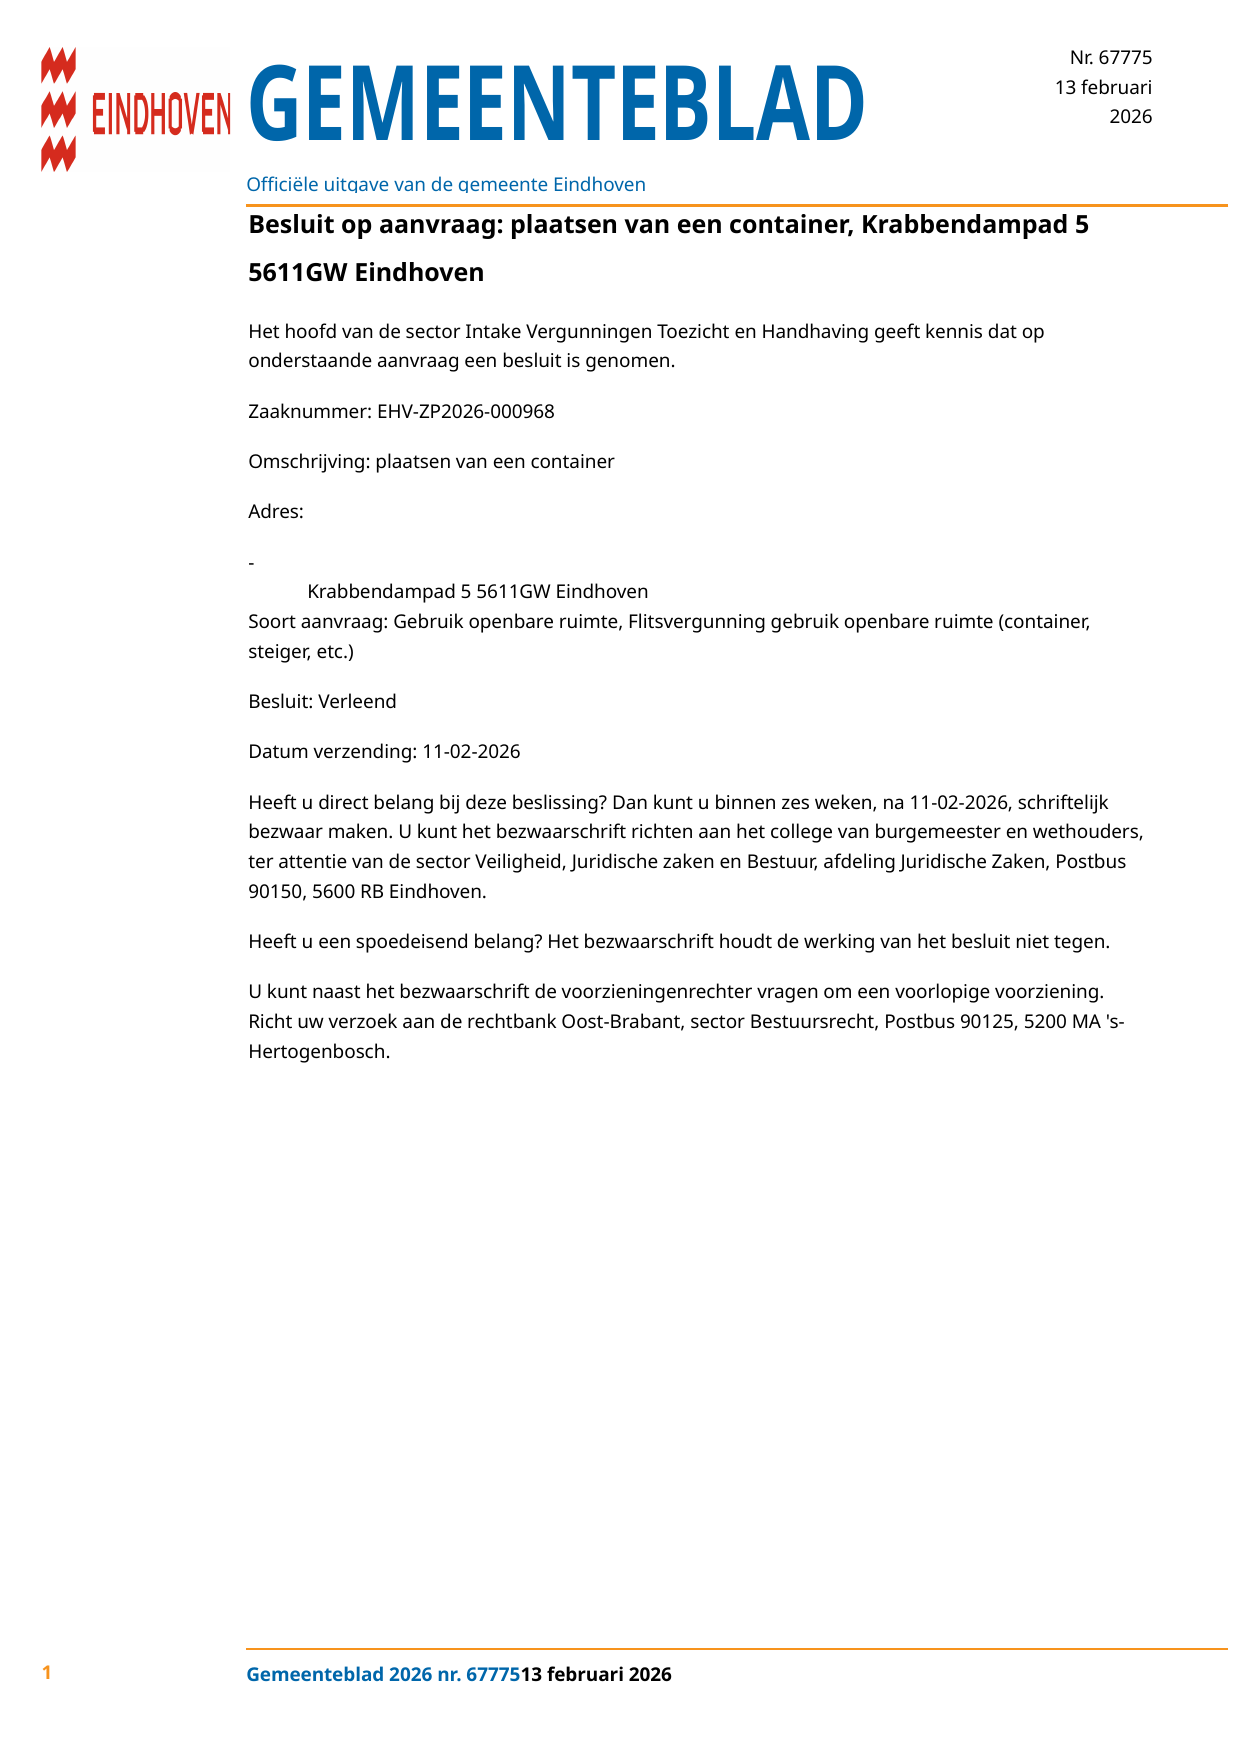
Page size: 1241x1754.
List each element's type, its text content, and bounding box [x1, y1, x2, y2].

text Zaaknummer: EHV-ZP2026-000968 [248, 398, 1152, 424]
text Omschrijving: plaatsen van een container [248, 448, 1152, 474]
text Besluit op aanvraag: plaatsen van een container, Krabbendampad 5 5611GW Eindhoven [248, 207, 1152, 288]
picture [41, 47, 231, 172]
text Soort aanvraag: Gebruik openbare ruimte, Flitsvergunning gebruik openbare ruimte (container, steiger, etc.) [248, 608, 1152, 664]
text Heeft u een spoedeisend belang? Het bezwaarschrift houdt de werking van het besluit niet tegen. [248, 928, 1152, 954]
text U kunt naast het bezwaarschrift de voorzieningenrechter vragen om een voorlopige voorziening. Richt uw verzoek aan de rechtbank Oost-Brabant, sector Bestuursrecht, Postbus 90125, 5200 MA 's-Hertogenbosch. [248, 979, 1152, 1064]
list Krabbendampad 5 5611GW Eindhoven [248, 579, 1152, 604]
text Datum verzending: 11-02-2026 [248, 739, 1152, 764]
text Het hoofd van de sector Intake Vergunningen Toezicht en Handhaving geeft kennis dat op onderstaande aanvraag een besluit is genomen. [248, 318, 1152, 373]
text Heeft u direct belang bij deze beslissing? Dan kunt u binnen zes weken, na 11-02-2026, schriftelijk bezwaar maken. U kunt het bezwaarschrift richten aan het college van burgemeester en wethouders, ter attentie van de sector Veiligheid, Juridische zaken en Bestuur, afdeling Juridische Zaken, Postbus 90150, 5600 RB Eindhoven. [248, 789, 1152, 904]
text Adres: [248, 499, 1152, 524]
text Besluit: Verleend [248, 688, 1152, 714]
